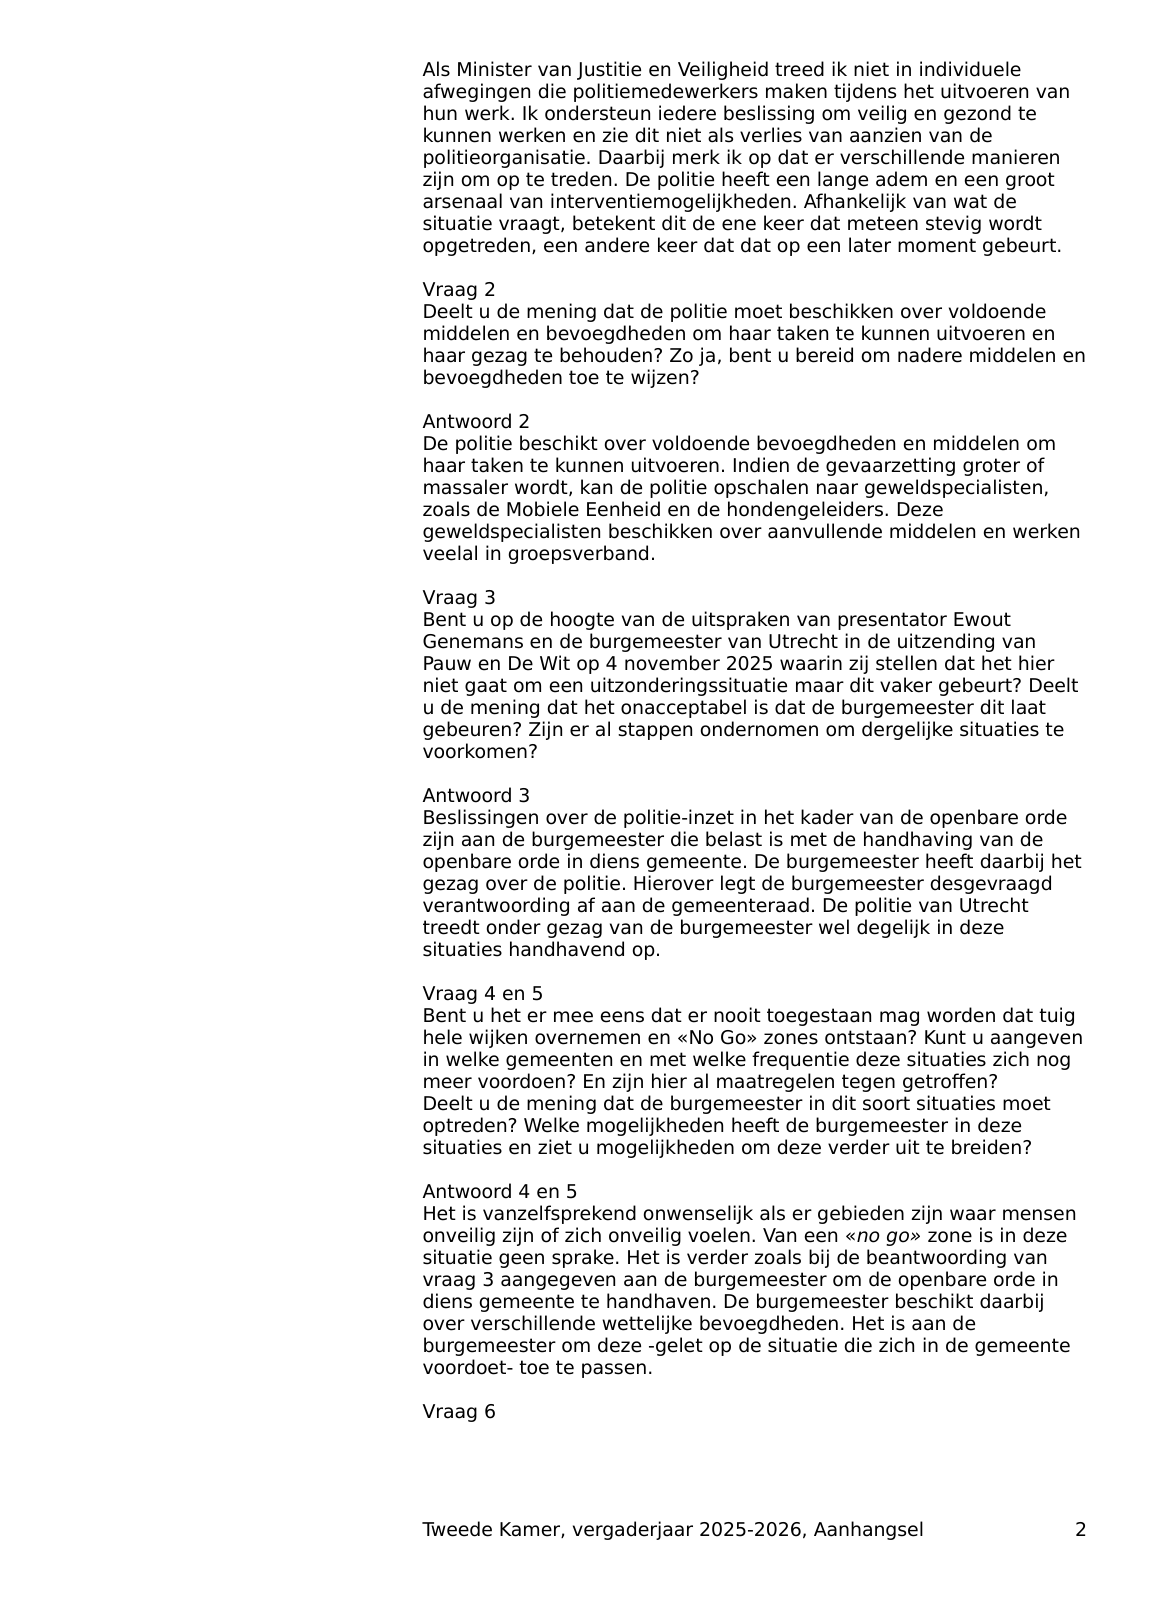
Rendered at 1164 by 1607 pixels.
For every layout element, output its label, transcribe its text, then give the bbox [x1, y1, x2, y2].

text Bent u het er mee eens dat er nooit toegestaan mag worden dat tuig hele wijken overnemen en «No Go» zones ontstaan? Kunt u aangeven in welke gemeenten en met welke frequentie deze situaties zich nog meer voordoen? En zijn hier al maatregelen tegen getroffen? [422, 1005, 1087, 1093]
text Als Minister van Justitie en Veiligheid treed ik niet in individuele afwegingen die politiemedewerkers maken tijdens het uitvoeren van hun werk. Ik ondersteun iedere beslissing om veilig en gezond te kunnen werken en zie dit niet als verlies van aanzien van de politieorganisatie. Daarbij merk ik op dat er verschillende manieren zijn om op te treden. De politie heeft een lange adem en een groot arsenaal van interventiemogelijkheden. Afhankelijk van wat de situatie vraagt, betekent dit de ene keer dat meteen stevig wordt opgetreden, een andere keer dat dat op een later moment gebeurt. [422, 59, 1087, 257]
text Vraag 6 [422, 1401, 1087, 1423]
text Beslissingen over de politie-inzet in het kader van de openbare orde zijn aan de burgemeester die belast is met de handhaving van de openbare orde in diens gemeente. De burgemeester heeft daarbij het gezag over de politie. Hierover legt de burgemeester desgevraagd verantwoording af aan de gemeenteraad. De politie van Utrecht treedt onder gezag van de burgemeester wel degelijk in deze situaties handhavend op. [422, 807, 1087, 961]
text Het is vanzelfsprekend onwenselijk als er gebieden zijn waar mensen onveilig zijn of zich onveilig voelen. Van een «no go» zone is in deze situatie geen sprake. Het is verder zoals bij de beantwoording van vraag 3 aangegeven aan de burgemeester om de openbare orde in diens gemeente te handhaven. De burgemeester beschikt daarbij over verschillende wettelijke bevoegdheden. Het is aan de burgemeester om deze -gelet op de situatie die zich in de gemeente voordoet- toe te passen. [422, 1203, 1087, 1379]
text Vraag 2 [422, 279, 1087, 301]
text De politie beschikt over voldoende bevoegdheden en middelen om haar taken te kunnen uitvoeren. Indien de gevaarzetting groter of massaler wordt, kan de politie opschalen naar geweldspecialisten, zoals de Mobiele Eenheid en de hondengeleiders. Deze geweldspecialisten beschikken over aanvullende middelen en werken veelal in groepsverband. [422, 433, 1087, 565]
text Vraag 4 en 5 [422, 983, 1087, 1005]
text Deelt u de mening dat de burgemeester in dit soort situaties moet optreden? Welke mogelijkheden heeft de burgemeester in deze situaties en ziet u mogelijkheden om deze verder uit te breiden? [422, 1093, 1087, 1159]
text Antwoord 2 [422, 411, 1087, 433]
text Vraag 3 [422, 587, 1087, 609]
text Antwoord 3 [422, 785, 1087, 807]
text Antwoord 4 en 5 [422, 1181, 1087, 1203]
text Deelt u de mening dat de politie moet beschikken over voldoende middelen en bevoegdheden om haar taken te kunnen uitvoeren en haar gezag te behouden? Zo ja, bent u bereid om nadere middelen en bevoegdheden toe te wijzen? [422, 301, 1087, 389]
text Bent u op de hoogte van de uitspraken van presentator Ewout Genemans en de burgemeester van Utrecht in de uitzending van Pauw en De Wit op 4 november 2025 waarin zij stellen dat het hier niet gaat om een uitzonderingssituatie maar dit vaker gebeurt? Deelt u de mening dat het onacceptabel is dat de burgemeester dit laat gebeuren? Zijn er al stappen ondernomen om dergelijke situaties te voorkomen? [422, 609, 1087, 763]
